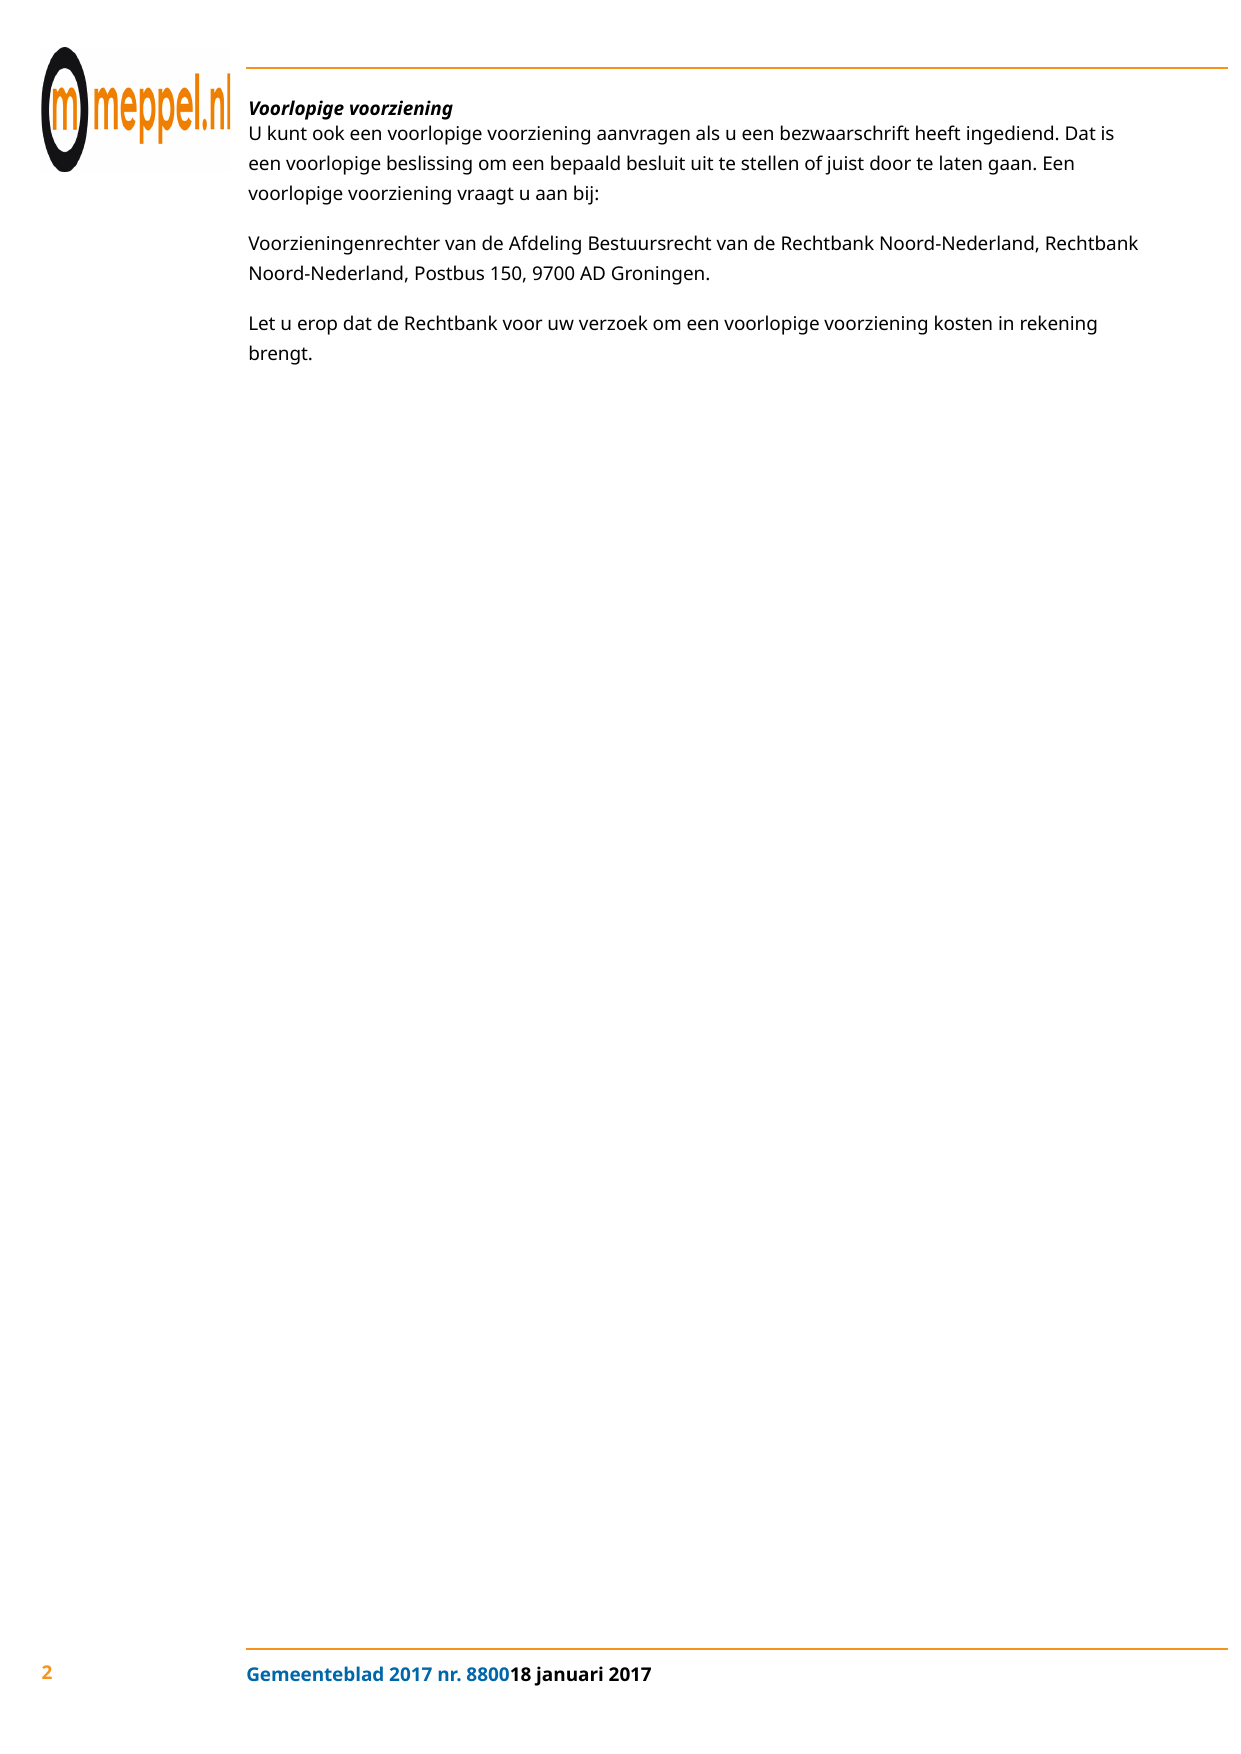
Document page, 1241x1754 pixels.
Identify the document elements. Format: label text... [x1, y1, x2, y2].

text Let u erop dat de Rechtbank voor uw verzoek om een voorlopige voorziening kosten in rekening brengt. [248, 310, 1152, 365]
text Voorlopige voorziening [248, 95, 1152, 121]
text Voorzieningenrechter van de Afdeling Bestuursrecht van de Rechtbank Noord-Nederland, Rechtbank Noord-Nederland, Postbus 150, 9700 AD Groningen. [248, 230, 1152, 285]
picture [41, 47, 231, 172]
text U kunt ook een voorlopige voorziening aanvragen als u een bezwaarschrift heeft ingediend. Dat is een voorlopige beslissing om een bepaald besluit uit te stellen of juist door te laten gaan. Een voorlopige voorziening vraagt u aan bij: [248, 121, 1152, 205]
